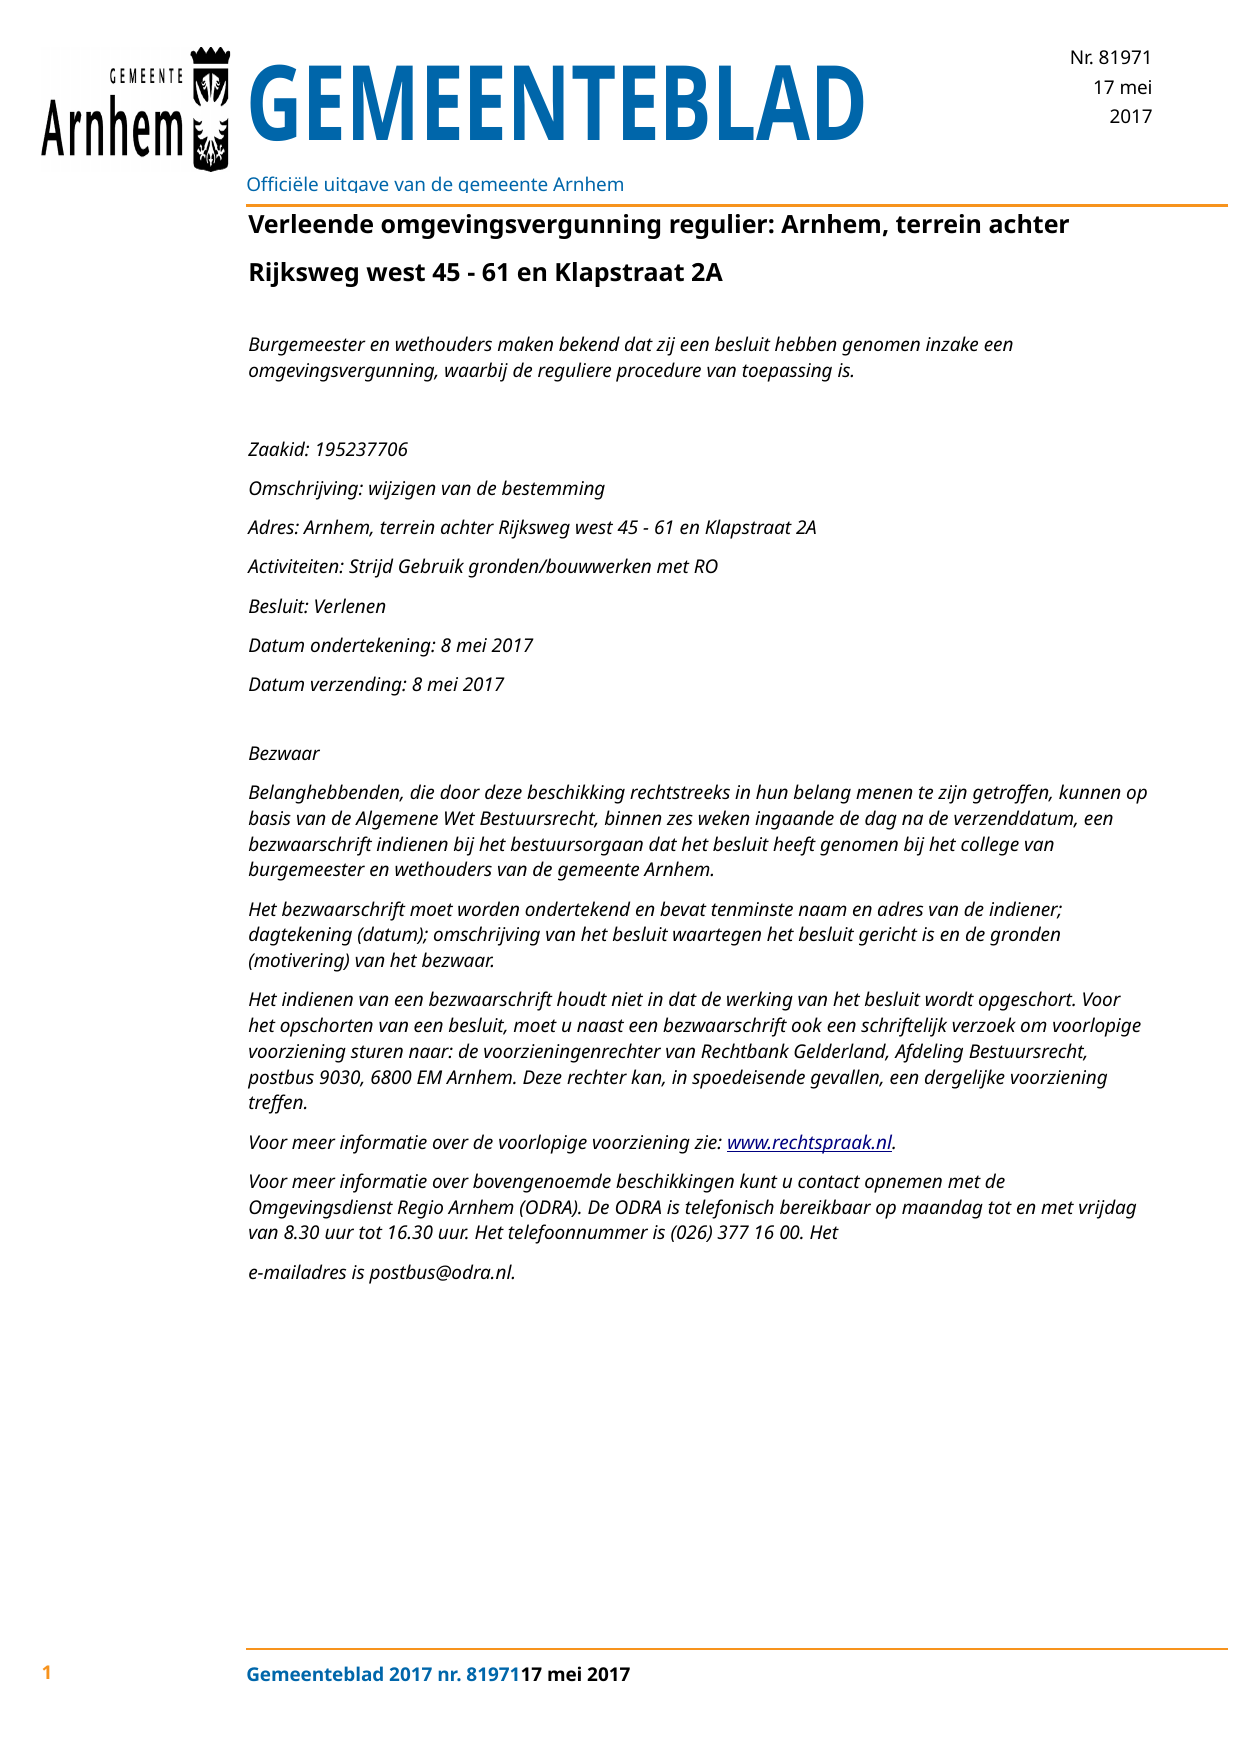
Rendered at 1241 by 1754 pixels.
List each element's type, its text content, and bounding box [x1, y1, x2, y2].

text Zaakid: 195237706 [248, 436, 1152, 461]
text Activiteiten: Strijd Gebruik gronden/bouwwerken met RO [248, 553, 1152, 579]
text Voor meer informatie over bovengenoemde beschikkingen kunt u contact opnemen met de Omgevingsdienst Regio Arnhem (ODRA). De ODRA is telefonisch bereikbaar op maandag tot en met vrijdag van 8.30 uur tot 16.30 uur. Het telefoonnummer is (026) 377 16 00. Het [248, 1168, 1152, 1245]
text Datum ondertekening: 8 mei 2017 [248, 632, 1152, 658]
text Verleende omgevingsvergunning regulier: Arnhem, terrein achter Rijksweg west 45 - 61 en Klapstraat 2A [248, 207, 1152, 288]
text Het bezwaarschrift moet worden ondertekend en bevat tenminste naam en adres van de indiener; dagtekening (datum); omschrijving van het besluit waartegen het besluit gericht is en de gronden (motivering) van het bezwaar. [248, 896, 1152, 973]
text Het indienen van een bezwaarschrift houdt niet in dat de werking van het besluit wordt opgeschort. Voor het opschorten van een besluit, moet u naast een bezwaarschrift ook een schriftelijk verzoek om voorlopige voorziening sturen naar: de voorzieningenrechter van Rechtbank Gelderland, Afdeling Bestuursrecht, postbus 9030, 6800 EM Arnhem. Deze rechter kan, in spoedeisende gevallen, een dergelijke voorziening treffen. [248, 987, 1152, 1115]
text Belanghebbenden, die door deze beschikking rechtstreeks in hun belang menen te zijn getroffen, kunnen op basis van de Algemene Wet Bestuursrecht, binnen zes weken ingaande de dag na de verzenddatum, een bezwaarschrift indienen bij het bestuursorgaan dat het besluit heeft genomen bij het college van burgemeester en wethouders van de gemeente Arnhem. [248, 779, 1152, 882]
text Voor meer informatie over de voorlopige voorziening zie: www.rechtspraak.nl. [248, 1129, 1152, 1154]
text Datum verzending: 8 mei 2017 [248, 671, 1152, 697]
picture [41, 47, 231, 172]
text e-mailadres is postbus@odra.nl. [248, 1259, 1152, 1284]
text Bezwaar [248, 740, 1152, 766]
text Burgemeester en wethouders maken bekend dat zij een besluit hebben genomen inzake een omgevingsvergunning, waarbij de reguliere procedure van toepassing is. [248, 331, 1152, 383]
text Besluit: Verlenen [248, 593, 1152, 618]
text Omschrijving: wijzigen van de bestemming [248, 475, 1152, 501]
text Adres: Arnhem, terrein achter Rijksweg west 45 - 61 en Klapstraat 2A [248, 514, 1152, 540]
